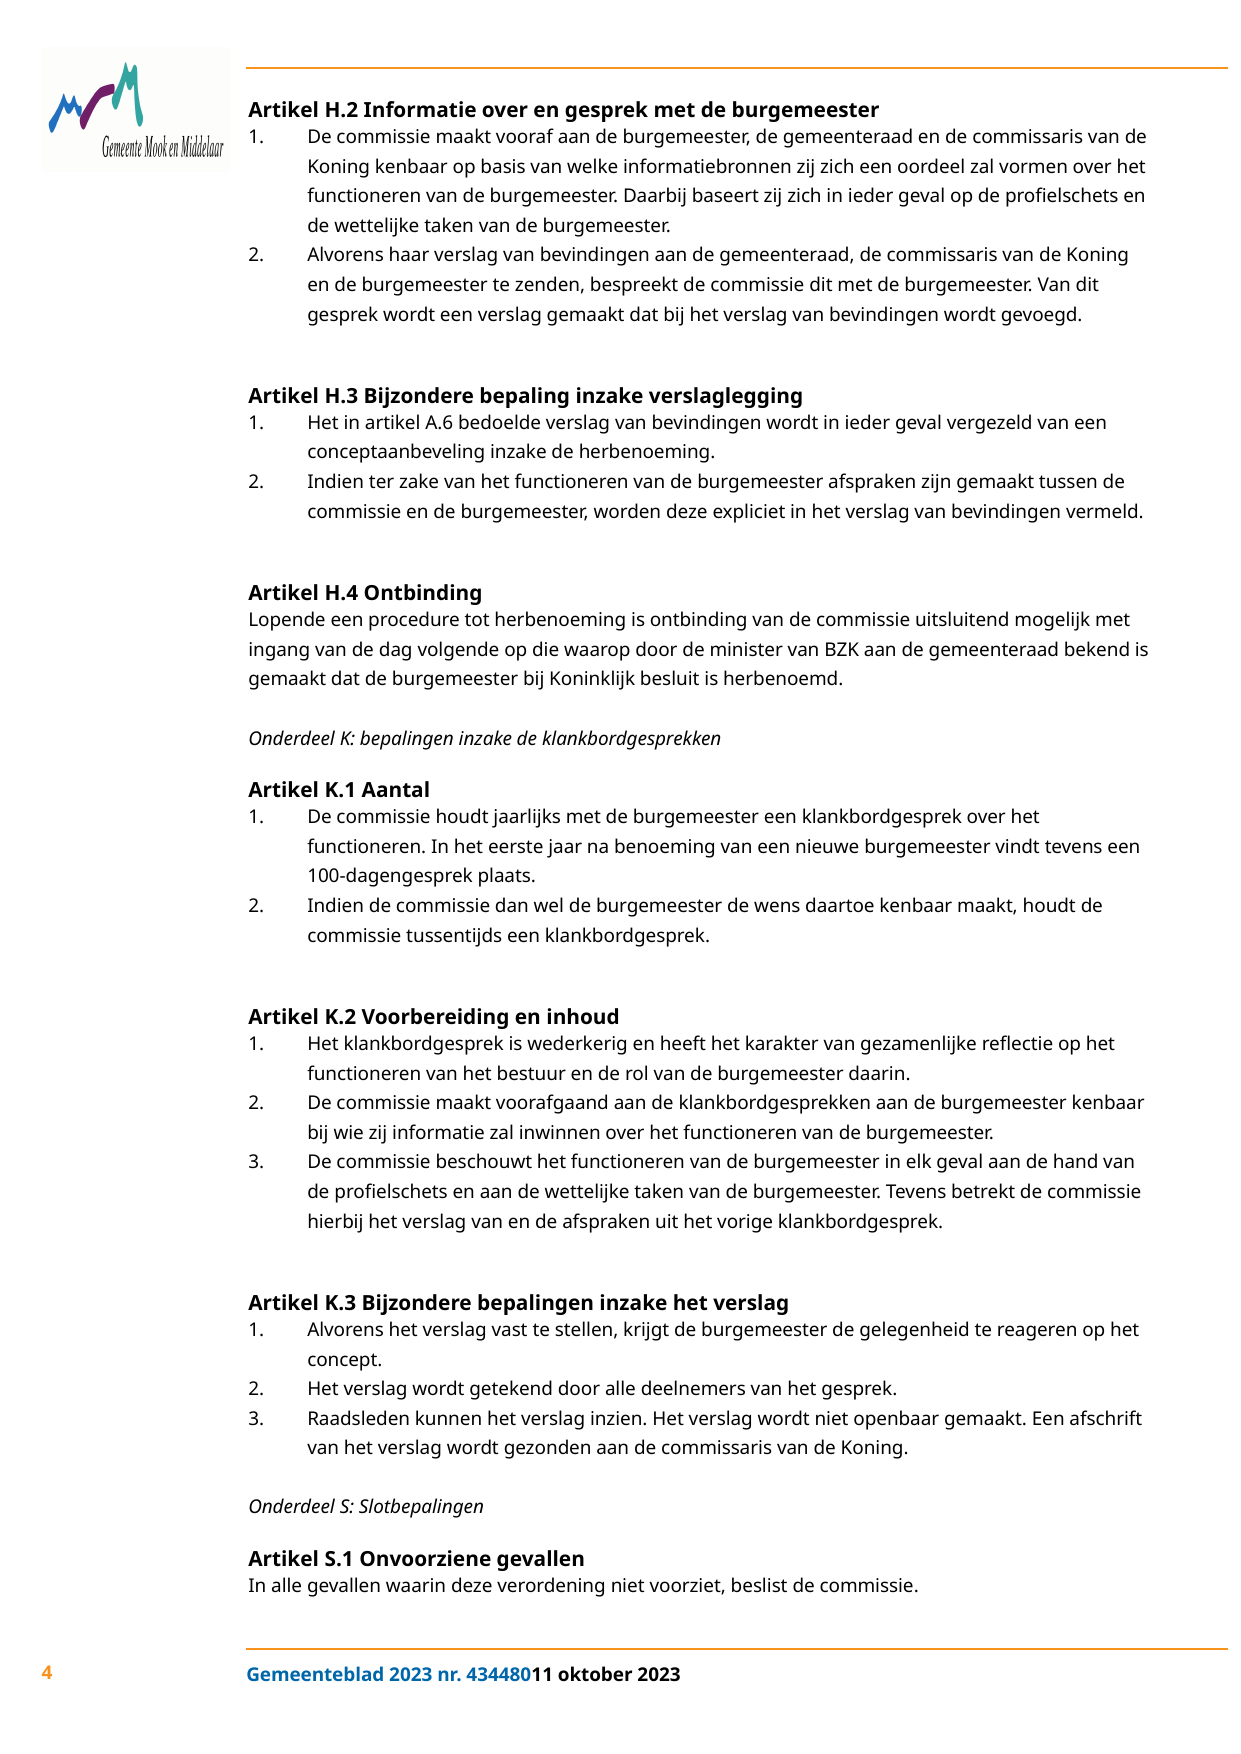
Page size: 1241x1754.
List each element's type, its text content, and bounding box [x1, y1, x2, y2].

text Artikel K.3 Bijzondere bepalingen inzake het verslag [248, 1288, 1152, 1316]
list Alvorens haar verslag van bevindingen aan de gemeenteraad, de commissaris van de Koning en de burgemeester te zenden, bespreekt de commissie dit met de burgemeester. Van dit gesprek wordt een verslag gemaakt dat bij het verslag van bevindingen wordt gevoegd. [248, 242, 1152, 326]
list Het verslag wordt getekend door alle deelnemers van het gesprek. [248, 1375, 1152, 1401]
list Indien de commissie dan wel de burgemeester de wens daartoe kenbaar maakt, houdt de commissie tussentijds een klankbordgesprek. [248, 892, 1152, 948]
text Artikel S.1 Onvoorziene gevallen [248, 1544, 1152, 1573]
list Alvorens het verslag vast te stellen, krijgt de burgemeester de gelegenheid te reageren op het concept. [248, 1316, 1152, 1372]
picture [41, 47, 231, 172]
text Artikel H.2 Informatie over en gesprek met de burgemeester [248, 95, 1152, 123]
list Het klankbordgesprek is wederkerig en heeft het karakter van gezamenlijke reflectie op het functioneren van het bestuur en de rol van de burgemeester daarin. [248, 1030, 1152, 1086]
text Onderdeel K: bepalingen inzake de klankbordgesprekken [248, 725, 1152, 750]
text Lopende een procedure tot herbenoeming is ontbinding van de commissie uitsluitend mogelijk met ingang van de dag volgende op die waarop door de minister van BZK aan de gemeenteraad bekend is gemaakt dat de burgemeester bij Koninklijk besluit is herbenoemd. [248, 606, 1152, 691]
list Het in artikel A.6 bedoelde verslag van bevindingen wordt in ieder geval vergezeld van een conceptaanbeveling inzake de herbenoeming. [248, 409, 1152, 464]
list De commissie maakt voorafgaand aan de klankbordgesprekken aan de burgemeester kenbaar bij wie zij informatie zal inwinnen over het functioneren van de burgemeester. [248, 1089, 1152, 1145]
text Artikel K.1 Aantal [248, 775, 1152, 803]
list De commissie houdt jaarlijks met de burgemeester een klankbordgesprek over het functioneren. In het eerste jaar na benoeming van een nieuwe burgemeester vindt tevens een 100-dagengesprek plaats. [248, 803, 1152, 888]
text Onderdeel S: Slotbepalingen [248, 1494, 1152, 1519]
text Artikel H.4 Ontbinding [248, 578, 1152, 606]
list Raadsleden kunnen het verslag inzien. Het verslag wordt niet openbaar gemaakt. Een afschrift van het verslag wordt gezonden aan de commissaris van de Koning. [248, 1405, 1152, 1460]
text Artikel K.2 Voorbereiding en inhoud [248, 1002, 1152, 1030]
list De commissie beschouwt het functioneren van de burgemeester in elk geval aan de hand van de profielschets en aan de wettelijke taken van de burgemeester. Tevens betrekt de commissie hierbij het verslag van en de afspraken uit het vorige klankbordgesprek. [248, 1149, 1152, 1233]
text Artikel H.3 Bijzondere bepaling inzake verslaglegging [248, 381, 1152, 409]
text In alle gevallen waarin deze verordening niet voorziet, beslist de commissie. [248, 1573, 1152, 1598]
list De commissie maakt vooraf aan de burgemeester, de gemeenteraad en de commissaris van de Koning kenbaar op basis van welke informatiebronnen zij zich een oordeel zal vormen over het functioneren van de burgemeester. Daarbij baseert zij zich in ieder geval op de profielschets en de wettelijke taken van de burgemeester. [248, 123, 1152, 238]
list Indien ter zake van het functioneren van de burgemeester afspraken zijn gemaakt tussen de commissie en de burgemeester, worden deze expliciet in het verslag van bevindingen vermeld. [248, 468, 1152, 524]
